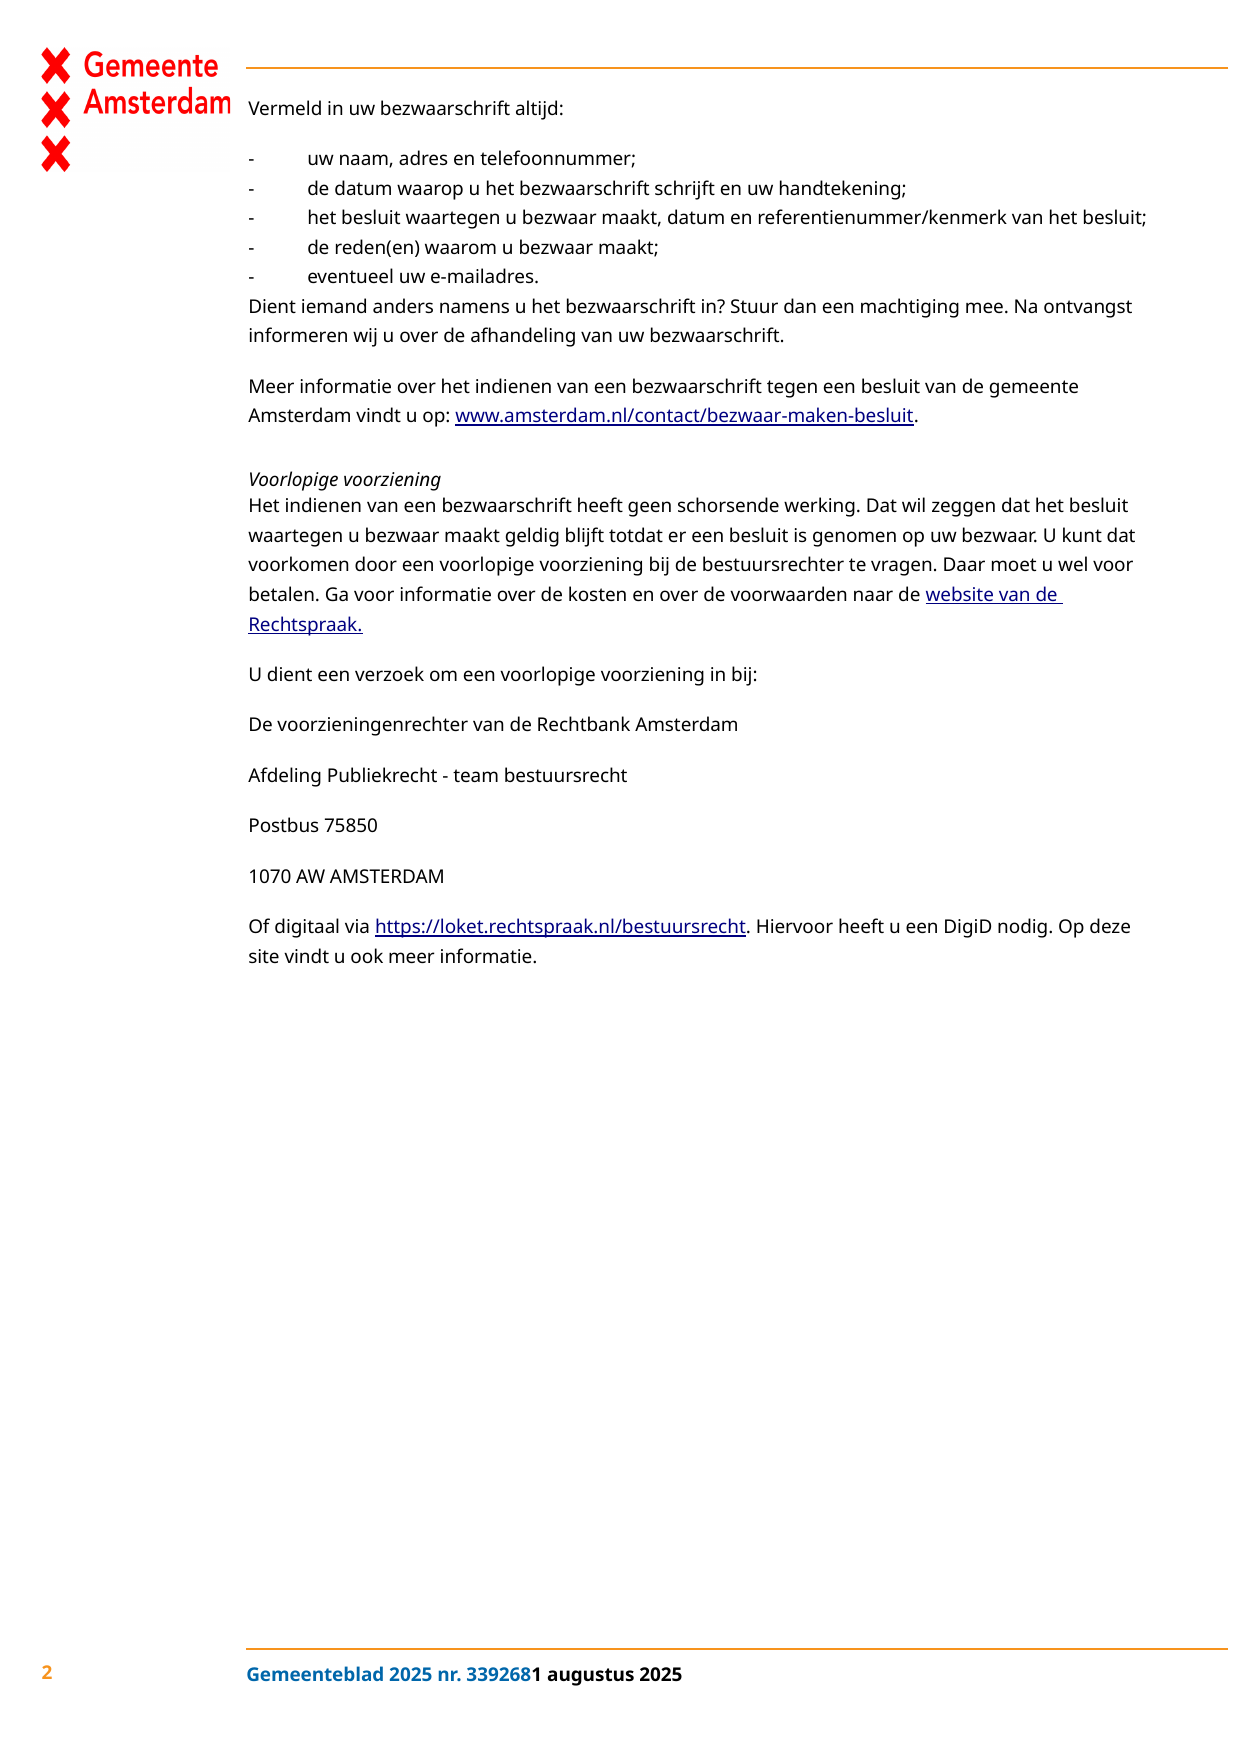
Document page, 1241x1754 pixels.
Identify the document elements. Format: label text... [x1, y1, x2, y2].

text Het indienen van een bezwaarschrift heeft geen schorsende werking. Dat wil zeggen dat het besluit waartegen u bezwaar maakt geldig blijft totdat er een besluit is genomen op uw bezwaar. U kunt dat voorkomen door een voorlopige voorziening bij de bestuursrechter te vragen. Daar moet u wel voor betalen. Ga voor informatie over de kosten en over de voorwaarden naar de website van de Rechtspraak. [248, 492, 1152, 636]
text 1070 AW AMSTERDAM [248, 863, 1152, 888]
text Voorlopige voorziening [248, 467, 1152, 492]
text Meer informatie over het indienen van een bezwaarschrift tegen een besluit van de gemeente Amsterdam vindt u op: www.amsterdam.nl/contact/bezwaar-maken-besluit. [248, 373, 1152, 428]
text De voorzieningenrechter van de Rechtbank Amsterdam [248, 712, 1152, 737]
text Dient iemand anders namens u het bezwaarschrift in? Stuur dan een machtiging mee. Na ontvangst informeren wij u over de afhandeling van uw bezwaarschrift. [248, 293, 1152, 348]
text Postbus 75850 [248, 812, 1152, 838]
list eventueel uw e-mailadres. [248, 263, 1152, 289]
text Vermeld in uw bezwaarschrift altijd: [248, 95, 1152, 121]
list het besluit waartegen u bezwaar maakt, datum en referentienummer/kenmerk van het besluit; [248, 204, 1152, 230]
list de reden(en) waarom u bezwaar maakt; [248, 234, 1152, 260]
text Of digitaal via https://loket.rechtspraak.nl/bestuursrecht. Hiervoor heeft u een DigiD nodig. Op deze site vindt u ook meer informatie. [248, 913, 1152, 968]
picture [41, 47, 231, 172]
text Afdeling Publiekrecht - team bestuursrecht [248, 762, 1152, 788]
list de datum waarop u het bezwaarschrift schrijft en uw handtekening; [248, 175, 1152, 201]
text U dient een verzoek om een voorlopige voorziening in bij: [248, 661, 1152, 687]
list uw naam, adres en telefoonnummer; [248, 145, 1152, 171]
